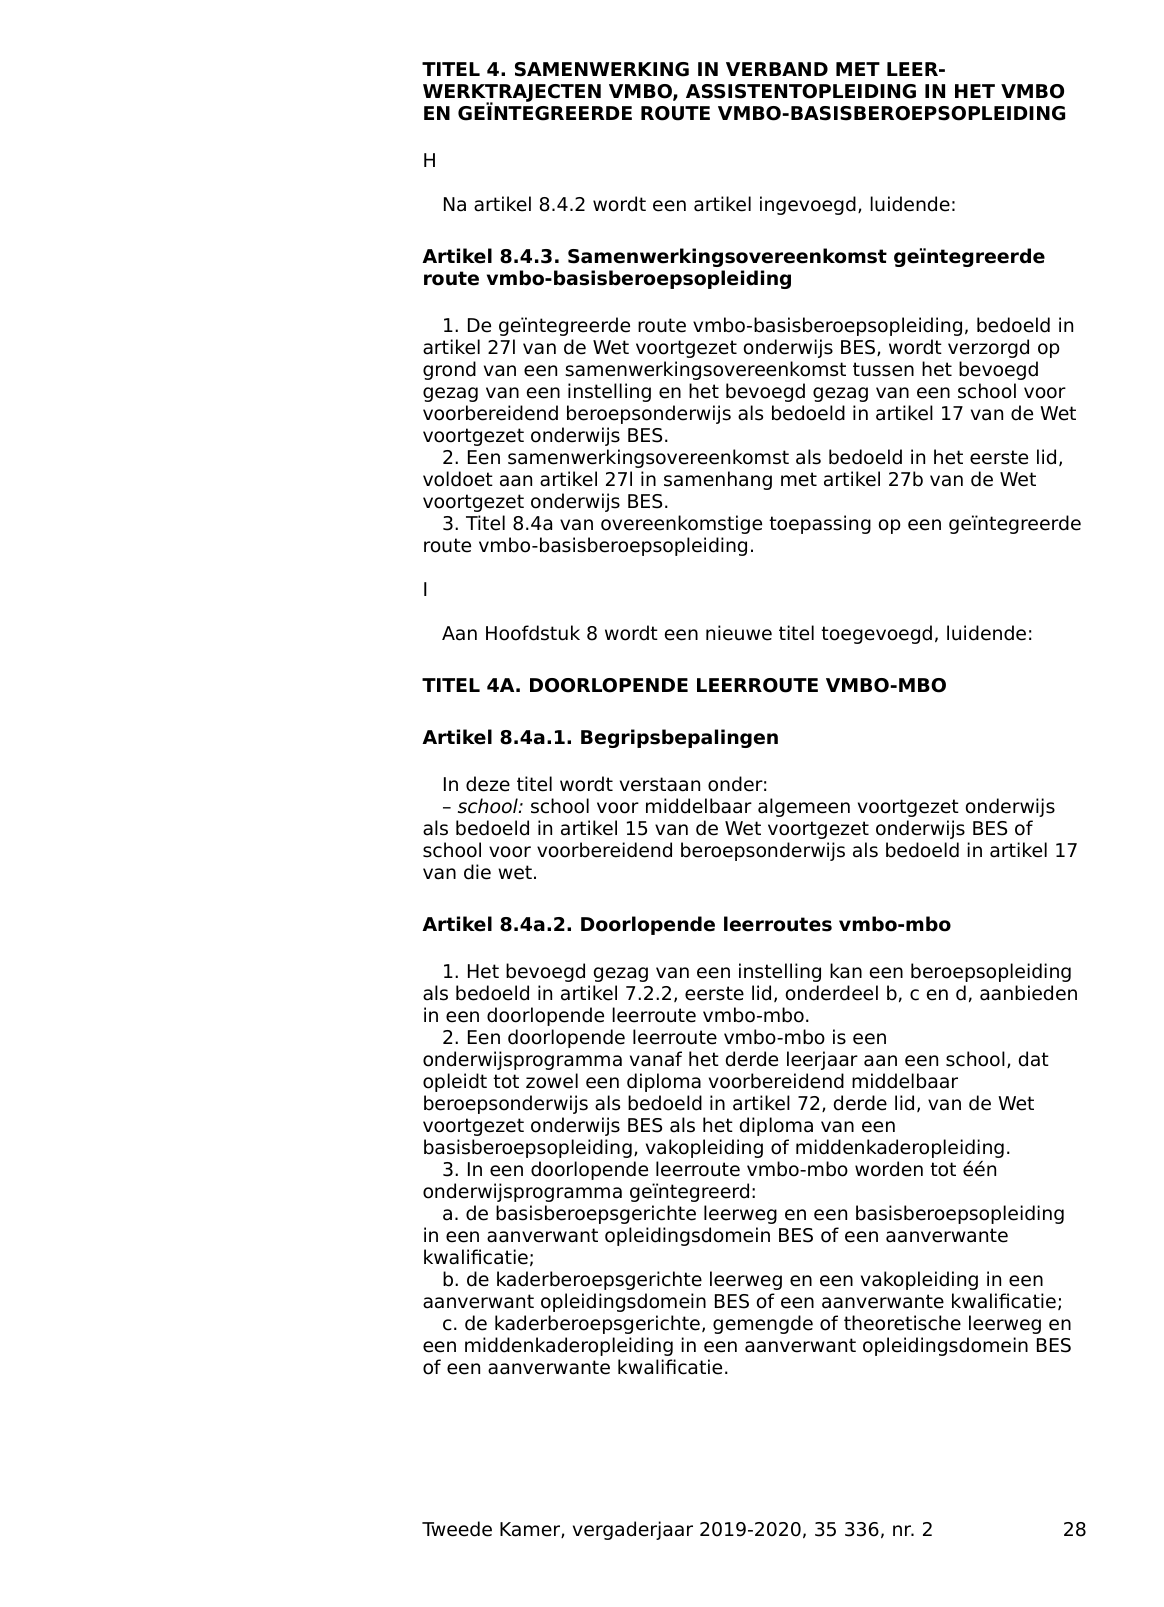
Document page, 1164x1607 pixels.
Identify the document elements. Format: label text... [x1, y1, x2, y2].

subtitle TITEL 4. SAMENWERKING IN VERBAND MET LEER-WERKTRAJECTEN VMBO, ASSISTENTOPLEIDING IN HET VMBO EN GEÏNTEGREERDE ROUTE VMBO-BASISBEROEPSOPLEIDING [422, 59, 1087, 125]
text In deze titel wordt verstaan onder: [422, 774, 1087, 796]
text c. de kaderberoepsgerichte, gemengde of theoretische leerweg en een middenkaderopleiding in een aanverwant opleidingsdomein BES of een aanverwante kwalificatie. [422, 1313, 1087, 1379]
subtitle TITEL 4A. DOORLOPENDE LEERROUTE VMBO-MBO [422, 675, 1087, 697]
text Na artikel 8.4.2 wordt een artikel ingevoegd, luidende: [422, 194, 1087, 216]
text H [422, 150, 1087, 172]
text I [422, 579, 1087, 601]
text Aan Hoofdstuk 8 wordt een nieuwe titel toegevoegd, luidende: [422, 623, 1087, 645]
subtitle Artikel 8.4a.1. Begripsbepalingen [422, 727, 1087, 749]
subtitle Artikel 8.4.3. Samenwerkingsovereenkomst geïntegreerde route vmbo-basisberoepsopleiding [422, 246, 1087, 290]
text 2. Een doorlopende leerroute vmbo-mbo is een onderwijsprogramma vanaf het derde leerjaar aan een school, dat opleidt tot zowel een diploma voorbereidend middelbaar beroepsonderwijs als bedoeld in artikel 72, derde lid, van de Wet voortgezet onderwijs BES als het diploma van een basisberoepsopleiding, vakopleiding of middenkaderopleiding. [422, 1027, 1087, 1159]
subtitle Artikel 8.4a.2. Doorlopende leerroutes vmbo-mbo [422, 914, 1087, 936]
text a. de basisberoepsgerichte leerweg en een basisberoepsopleiding in een aanverwant opleidingsdomein BES of een aanverwante kwalificatie; [422, 1203, 1087, 1269]
text 1. Het bevoegd gezag van een instelling kan een beroepsopleiding als bedoeld in artikel 7.2.2, eerste lid, onderdeel b, c en d, aanbieden in een doorlopende leerroute vmbo-mbo. [422, 961, 1087, 1027]
text – school: school voor middelbaar algemeen voortgezet onderwijs als bedoeld in artikel 15 van de Wet voortgezet onderwijs BES of school voor voorbereidend beroepsonderwijs als bedoeld in artikel 17 van die wet. [422, 796, 1087, 884]
text b. de kaderberoepsgerichte leerweg en een vakopleiding in een aanverwant opleidingsdomein BES of een aanverwante kwalificatie; [422, 1269, 1087, 1313]
text 3. Titel 8.4a van overeenkomstige toepassing op een geïntegreerde route vmbo-basisberoepsopleiding. [422, 513, 1087, 557]
text 2. Een samenwerkingsovereenkomst als bedoeld in het eerste lid, voldoet aan artikel 27l in samenhang met artikel 27b van de Wet voortgezet onderwijs BES. [422, 447, 1087, 513]
text 3. In een doorlopende leerroute vmbo-mbo worden tot één onderwijsprogramma geïntegreerd: [422, 1159, 1087, 1203]
text 1. De geïntegreerde route vmbo-basisberoepsopleiding, bedoeld in artikel 27l van de Wet voortgezet onderwijs BES, wordt verzorgd op grond van een samenwerkingsovereenkomst tussen het bevoegd gezag van een instelling en het bevoegd gezag van een school voor voorbereidend beroepsonderwijs als bedoeld in artikel 17 van de Wet voortgezet onderwijs BES. [422, 315, 1087, 447]
